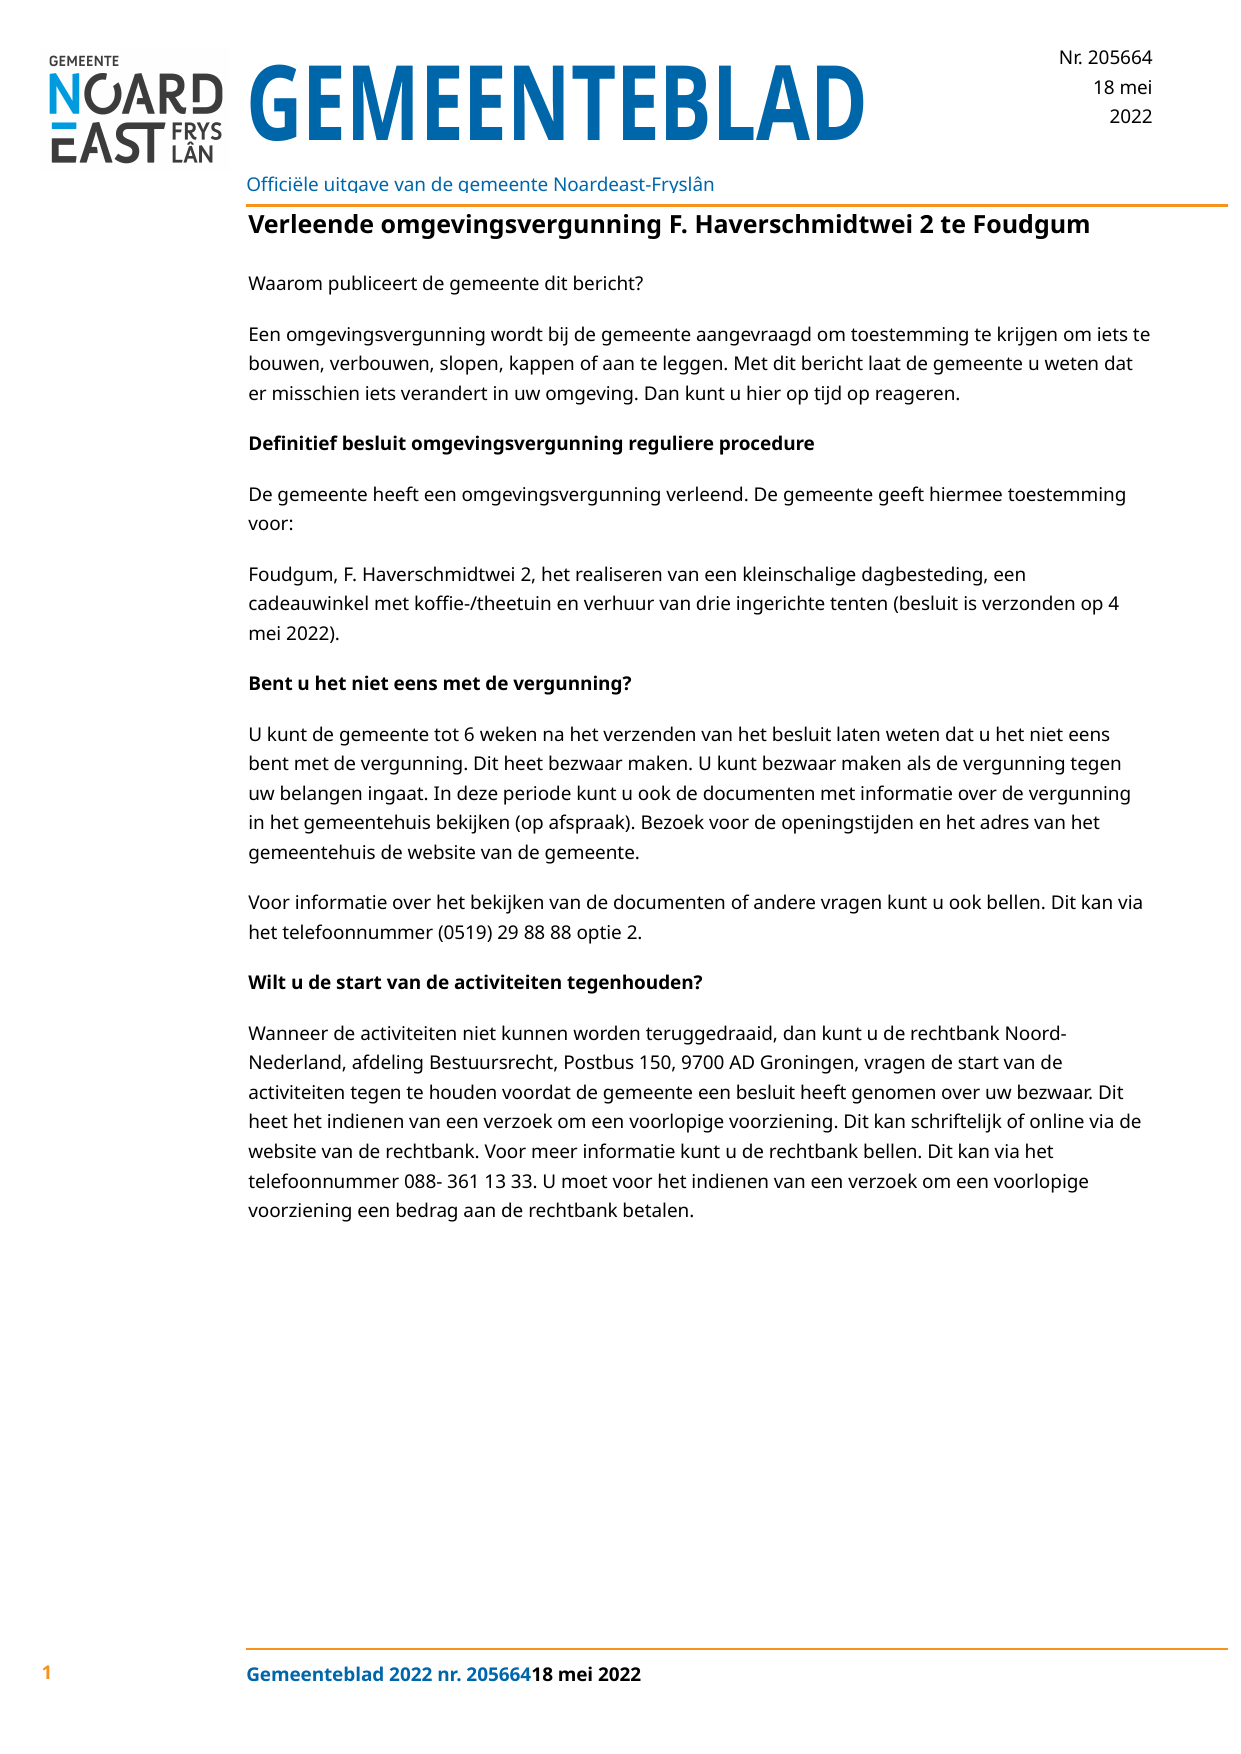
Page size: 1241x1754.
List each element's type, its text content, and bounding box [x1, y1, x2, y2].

text Wanneer de activiteiten niet kunnen worden teruggedraaid, dan kunt u de rechtbank Noord-Nederland, afdeling Bestuursrecht, Postbus 150, 9700 AD Groningen, vragen de start van de activiteiten tegen te houden voordat de gemeente een besluit heeft genomen over uw bezwaar. Dit heet het indienen van een verzoek om een voorlopige voorziening. Dit kan schriftelijk of online via de website van de rechtbank. Voor meer informatie kunt u de rechtbank bellen. Dit kan via het telefoonnummer 088- 361 13 33. U moet voor het indienen van een verzoek om een voorlopige voorziening een bedrag aan de rechtbank betalen. [248, 1020, 1152, 1223]
text Definitief besluit omgevingsvergunning reguliere procedure [248, 430, 1152, 456]
text U kunt de gemeente tot 6 weken na het verzenden van het besluit laten weten dat u het niet eens bent met de vergunning. Dit heet bezwaar maken. U kunt bezwaar maken als de vergunning tegen uw belangen ingaat. In deze periode kunt u ook de documenten met informatie over de vergunning in het gemeentehuis bekijken (op afspraak). Bezoek voor de openingstijden en het adres van het gemeentehuis de website van de gemeente. [248, 721, 1152, 865]
text Wilt u de start van de activiteiten tegenhouden? [248, 969, 1152, 995]
text Foudgum, F. Haverschmidtwei 2, het realiseren van een kleinschalige dagbesteding, een cadeauwinkel met koffie-/theetuin en verhuur van drie ingerichte tenten (besluit is verzonden op 4 mei 2022). [248, 561, 1152, 646]
text Een omgevingsvergunning wordt bij de gemeente aangevraagd om toestemming te krijgen om iets te bouwen, verbouwen, slopen, kappen of aan te leggen. Met dit bericht laat de gemeente u weten dat er misschien iets verandert in uw omgeving. Dan kunt u hier op tijd op reageren. [248, 321, 1152, 406]
text Verleende omgevingsvergunning F. Haverschmidtwei 2 te Foudgum [248, 207, 1152, 241]
text De gemeente heeft een omgevingsvergunning verleend. De gemeente geeft hiermee toestemming voor: [248, 481, 1152, 536]
text Bent u het niet eens met de vergunning? [248, 670, 1152, 696]
text Waarom publiceert de gemeente dit bericht? [248, 270, 1152, 296]
picture [41, 47, 231, 172]
text Voor informatie over het bekijken van de documenten of andere vragen kunt u ook bellen. Dit kan via het telefoonnummer (0519) 29 88 88 optie 2. [248, 889, 1152, 945]
